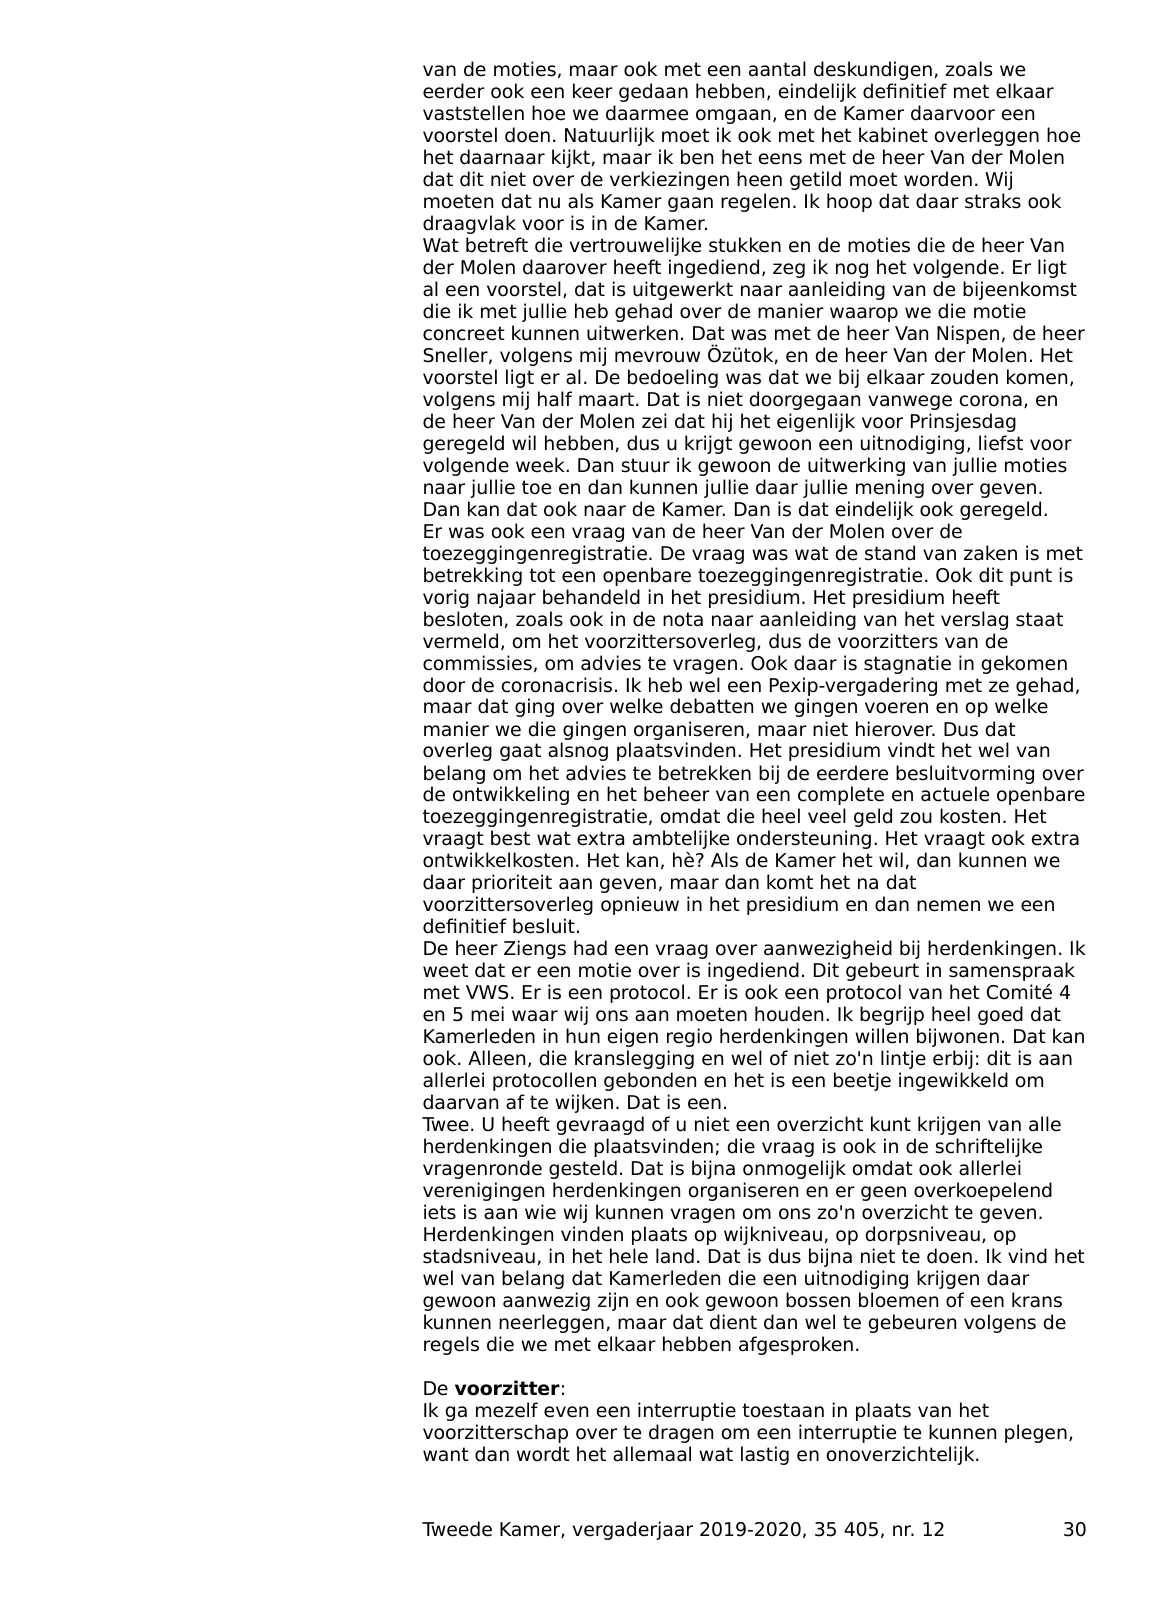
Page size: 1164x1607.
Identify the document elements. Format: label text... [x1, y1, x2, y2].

text Twee. U heeft gevraagd of u niet een overzicht kunt krijgen van alle herdenkingen die plaatsvinden; die vraag is ook in de schriftelijke vragenronde gesteld. Dat is bijna onmogelijk omdat ook allerlei verenigingen herdenkingen organiseren en er geen overkoepelend iets is aan wie wij kunnen vragen om ons zo'n overzicht te geven. Herdenkingen vinden plaats op wijkniveau, op dorpsniveau, op stadsniveau, in het hele land. Dat is dus bijna niet te doen. Ik vind het wel van belang dat Kamerleden die een uitnodiging krijgen daar gewoon aanwezig zijn en ook gewoon bossen bloemen of een krans kunnen neerleggen, maar dat dient dan wel te gebeuren volgens de regels die we met elkaar hebben afgesproken. [422, 1114, 1087, 1356]
text De voorzitter: [422, 1378, 1087, 1400]
text Er was ook een vraag van de heer Van der Molen over de toezeggingenregistratie. De vraag was wat de stand van zaken is met betrekking tot een openbare toezeggingenregistratie. Ook dit punt is vorig najaar behandeld in het presidium. Het presidium heeft besloten, zoals ook in de nota naar aanleiding van het verslag staat vermeld, om het voorzittersoverleg, dus de voorzitters van de commissies, om advies te vragen. Ook daar is stagnatie in gekomen door de coronacrisis. Ik heb wel een Pexip-vergadering met ze gehad, maar dat ging over welke debatten we gingen voeren en op welke manier we die gingen organiseren, maar niet hierover. Dus dat overleg gaat alsnog plaatsvinden. Het presidium vindt het wel van belang om het advies te betrekken bij de eerdere besluitvorming over de ontwikkeling en het beheer van een complete en actuele openbare toezeggingenregistratie, omdat die heel veel geld zou kosten. Het vraagt best wat extra ambtelijke ondersteuning. Het vraagt ook extra ontwikkelkosten. Het kan, hè? Als de Kamer het wil, dan kunnen we daar prioriteit aan geven, maar dan komt het na dat voorzittersoverleg opnieuw in het presidium en dan nemen we een definitief besluit. [422, 521, 1087, 938]
text De heer Ziengs had een vraag over aanwezigheid bij herdenkingen. Ik weet dat er een motie over is ingediend. Dit gebeurt in samenspraak met VWS. Er is een protocol. Er is ook een protocol van het Comité 4 en 5 mei waar wij ons aan moeten houden. Ik begrijp heel goed dat Kamerleden in hun eigen regio herdenkingen willen bijwonen. Dat kan ook. Alleen, die kranslegging en wel of niet zo'n lintje erbij: dit is aan allerlei protocollen gebonden en het is een beetje ingewikkeld om daarvan af te wijken. Dat is een. [422, 938, 1087, 1114]
text Wat betreft die vertrouwelijke stukken en de moties die de heer Van der Molen daarover heeft ingediend, zeg ik nog het volgende. Er ligt al een voorstel, dat is uitgewerkt naar aanleiding van de bijeenkomst die ik met jullie heb gehad over de manier waarop we die motie concreet kunnen uitwerken. Dat was met de heer Van Nispen, de heer Sneller, volgens mij mevrouw Özütok, en de heer Van der Molen. Het voorstel ligt er al. De bedoeling was dat we bij elkaar zouden komen, volgens mij half maart. Dat is niet doorgegaan vanwege corona, en de heer Van der Molen zei dat hij het eigenlijk voor Prinsjesdag geregeld wil hebben, dus u krijgt gewoon een uitnodiging, liefst voor volgende week. Dan stuur ik gewoon de uitwerking van jullie moties naar jullie toe en dan kunnen jullie daar jullie mening over geven. Dan kan dat ook naar de Kamer. Dan is dat eindelijk ook geregeld. [422, 235, 1087, 521]
text van de moties, maar ook met een aantal deskundigen, zoals we eerder ook een keer gedaan hebben, eindelijk definitief met elkaar vaststellen hoe we daarmee omgaan, en de Kamer daarvoor een voorstel doen. Natuurlijk moet ik ook met het kabinet overleggen hoe het daarnaar kijkt, maar ik ben het eens met de heer Van der Molen dat dit niet over de verkiezingen heen getild moet worden. Wij moeten dat nu als Kamer gaan regelen. Ik hoop dat daar straks ook draagvlak voor is in de Kamer. [422, 59, 1087, 235]
text Ik ga mezelf even een interruptie toestaan in plaats van het voorzitterschap over te dragen om een interruptie te kunnen plegen, want dan wordt het allemaal wat lastig en onoverzichtelijk. [422, 1400, 1087, 1466]
